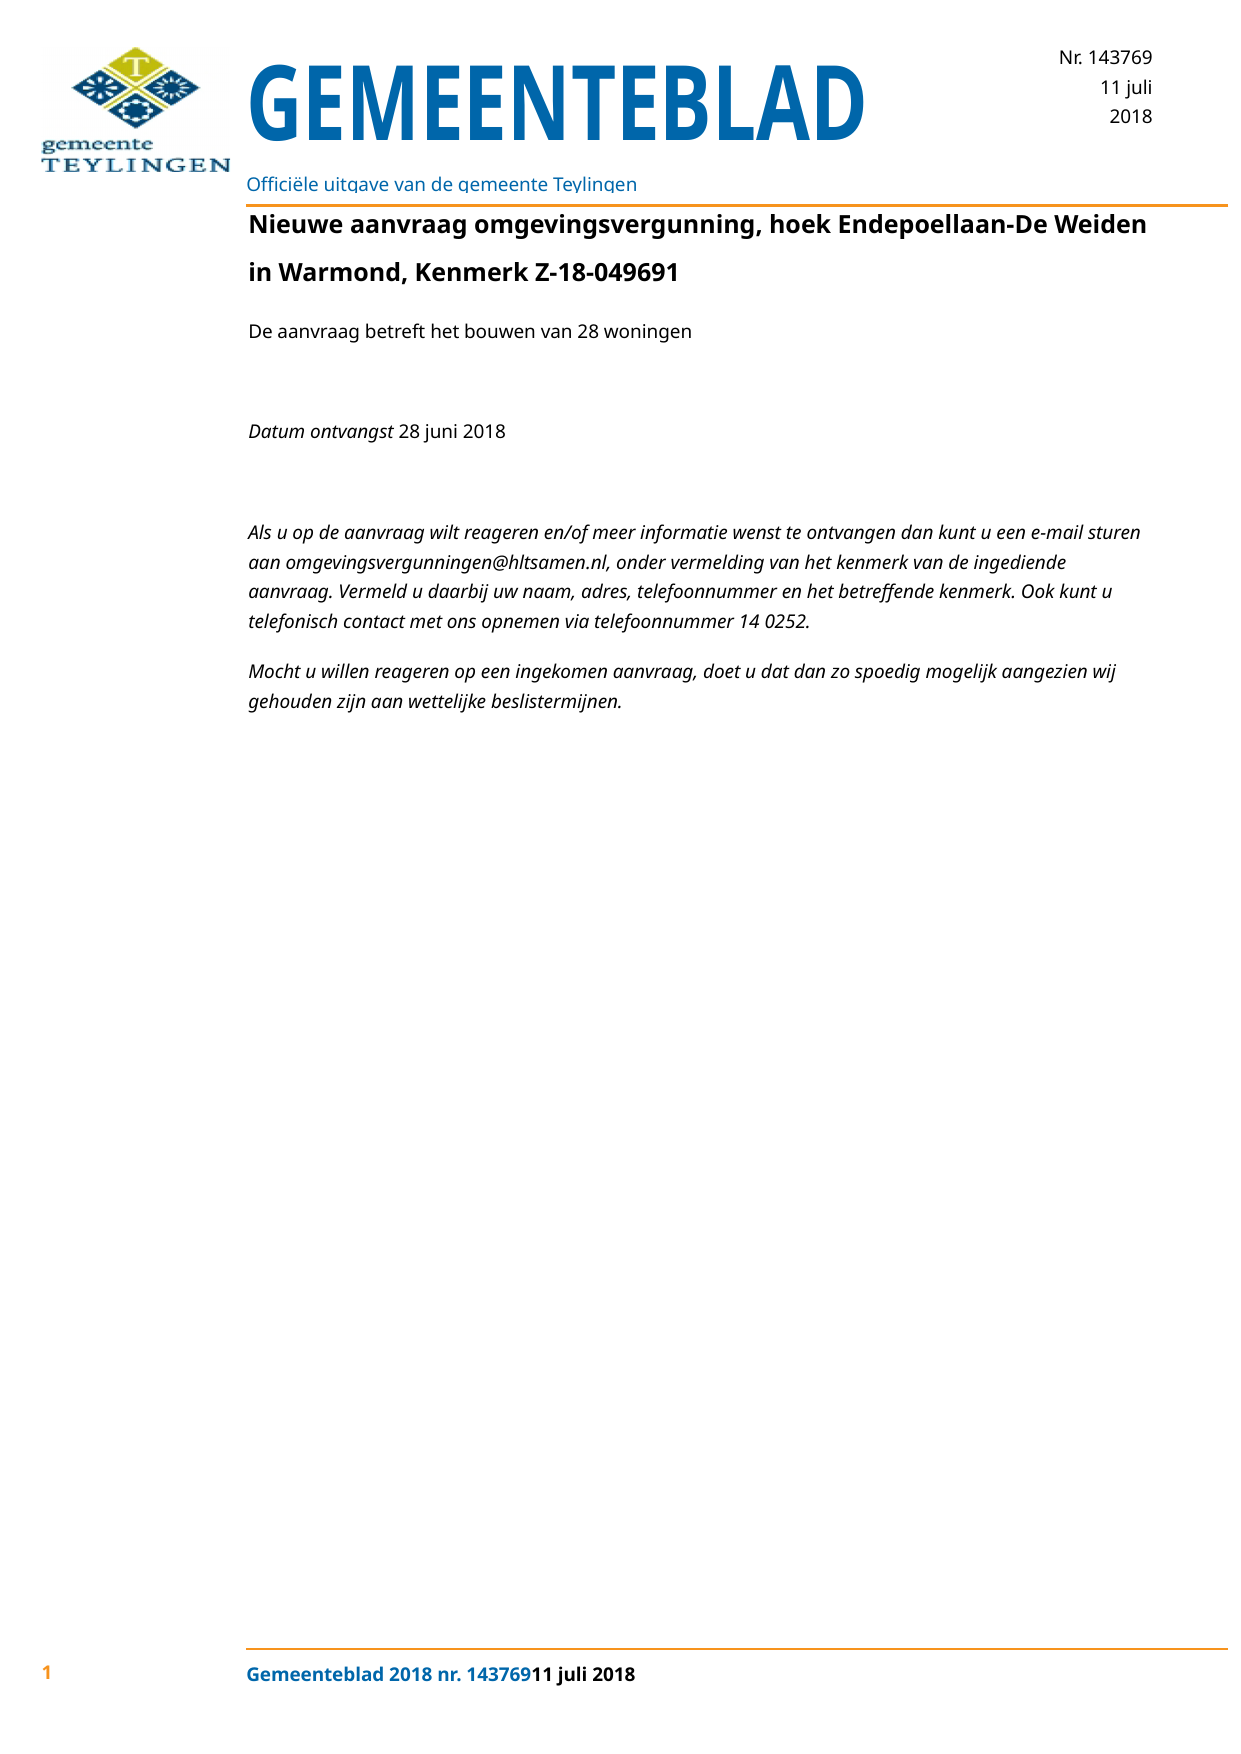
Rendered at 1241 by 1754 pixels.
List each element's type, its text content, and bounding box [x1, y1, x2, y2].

picture [41, 47, 231, 172]
text Mocht u willen reageren op een ingekomen aanvraag, doet u dat dan zo spoedig mogelijk aangezien wij gehouden zijn aan wettelijke beslistermijnen. [248, 659, 1152, 714]
text De aanvraag betreft het bouwen van 28 woningen [248, 318, 1152, 344]
text Als u op de aanvraag wilt reageren en/of meer informatie wenst te ontvangen dan kunt u een e-mail sturen aan omgevingsvergunningen@hltsamen.nl, onder vermelding van het kenmerk van de ingediende aanvraag. Vermeld u daarbij uw naam, adres, telefoonnummer en het betreffende kenmerk. Ook kunt u telefonisch contact met ons opnemen via telefoonnummer 14 0252. [248, 519, 1152, 634]
text Datum ontvangst 28 juni 2018 [248, 419, 1152, 444]
text Nieuwe aanvraag omgevingsvergunning, hoek Endepoellaan-De Weiden in Warmond, Kenmerk Z-18-049691 [248, 207, 1152, 288]
